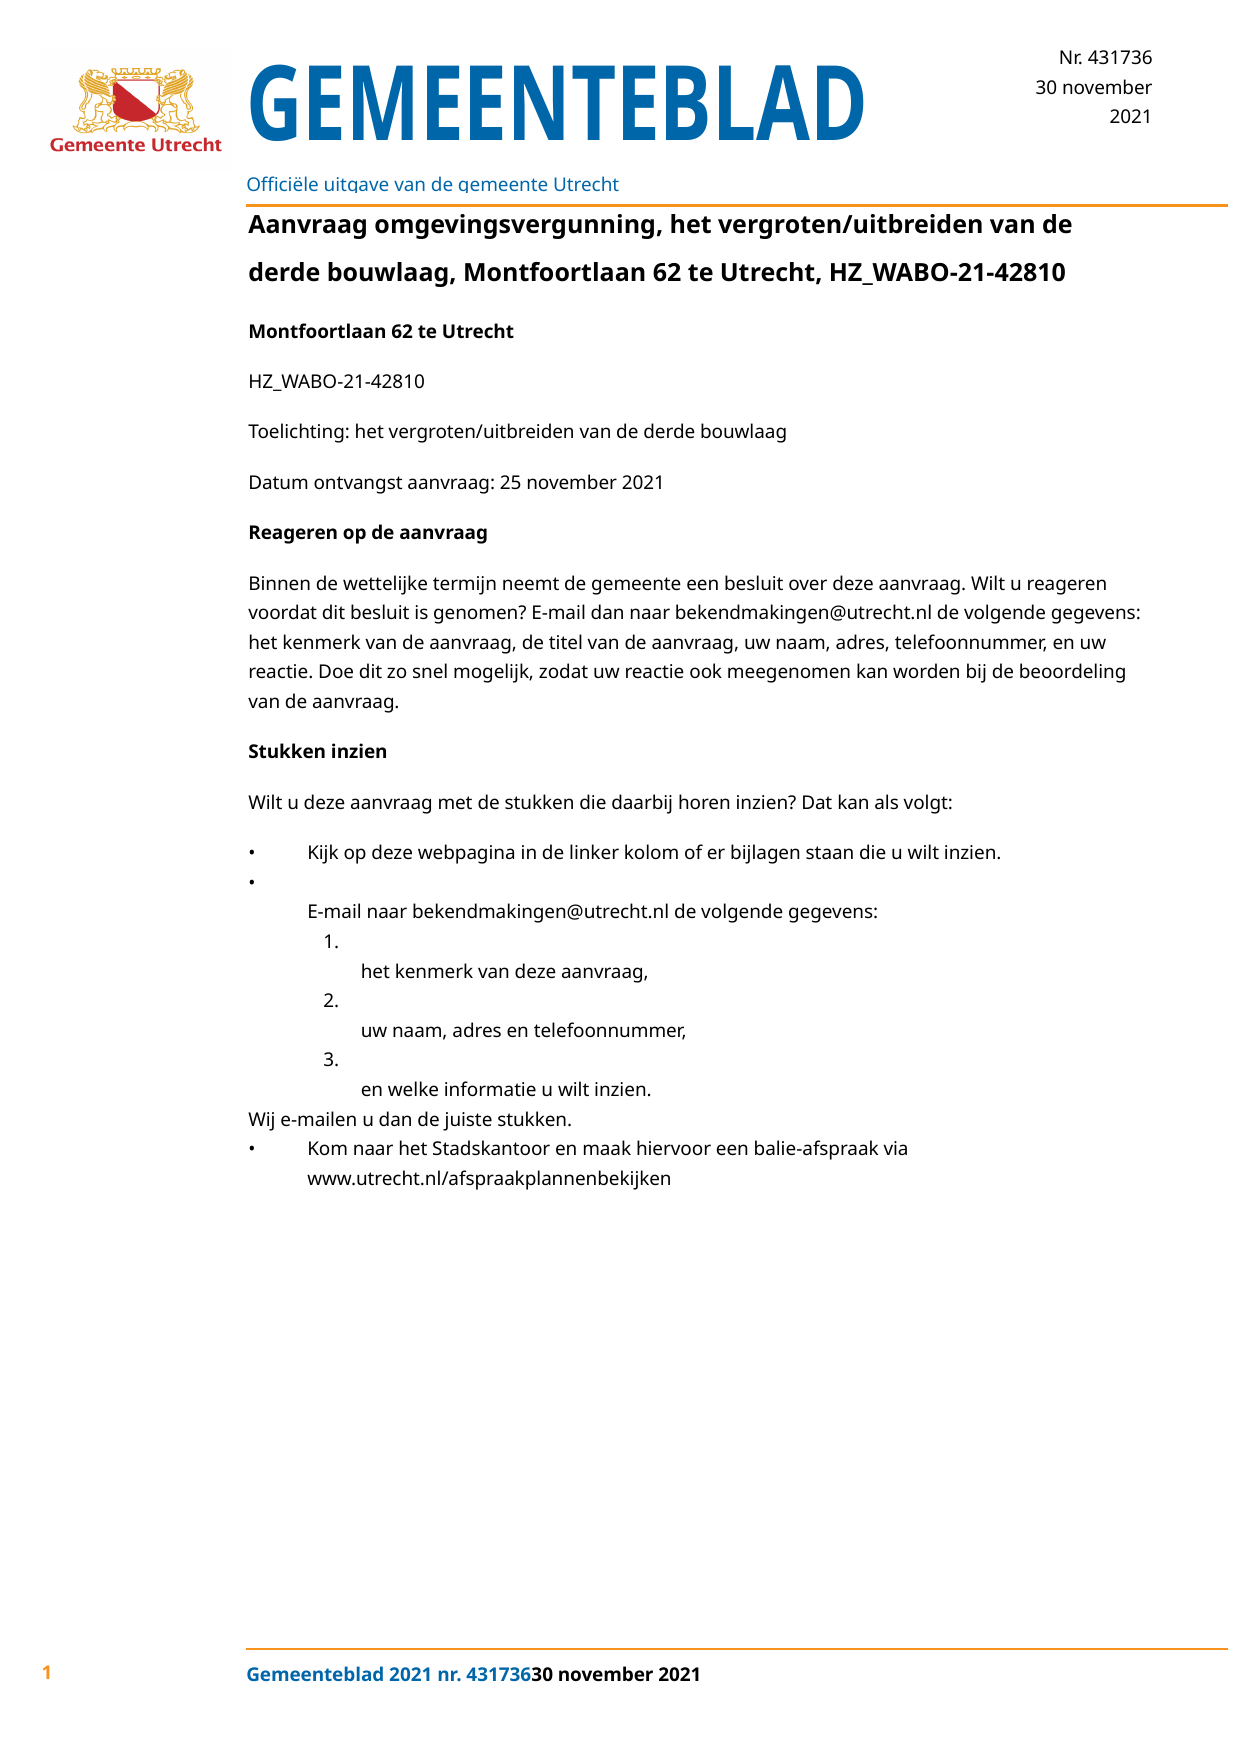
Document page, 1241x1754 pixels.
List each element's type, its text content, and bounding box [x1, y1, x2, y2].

text Datum ontvangst aanvraag: 25 november 2021 [248, 469, 1152, 495]
list Kom naar het Stadskantoor en maak hiervoor een balie-afspraak via www.utrecht.nl/afspraakplannenbekijken [248, 1135, 1152, 1191]
list Kijk op deze webpagina in de linker kolom of er bijlagen staan die u wilt inzien. [248, 839, 1152, 865]
text Aanvraag omgevingsvergunning, het vergroten/uitbreiden van de derde bouwlaag, Montfoortlaan 62 te Utrecht, HZ_WABO-21-42810 [248, 207, 1152, 288]
text Toelichting: het vergroten/uitbreiden van de derde bouwlaag [248, 419, 1152, 444]
text Montfoortlaan 62 te Utrecht [248, 318, 1152, 344]
list E-mail naar bekendmakingen@utrecht.nl de volgende gegevens: [248, 899, 1152, 924]
text Reageren op de aanvraag [248, 519, 1152, 545]
text Wij e-mailen u dan de juiste stukken. [248, 1106, 1152, 1132]
text Stukken inzien [248, 739, 1152, 764]
text HZ_WABO-21-42810 [248, 368, 1152, 394]
list het kenmerk van deze aanvraag, [323, 958, 1152, 984]
text Binnen de wettelijke termijn neemt de gemeente een besluit over deze aanvraag. Wilt u reageren voordat dit besluit is genomen? E-mail dan naar bekendmakingen@utrecht.nl de volgende gegevens: het kenmerk van de aanvraag, de titel van de aanvraag, uw naam, adres, telefoonnummer, en uw reactie. Doe dit zo snel mogelijk, zodat uw reactie ook meegenomen kan worden bij de beoordeling van de aanvraag. [248, 570, 1152, 714]
text Wilt u deze aanvraag met de stukken die daarbij horen inzien? Dat kan als volgt: [248, 789, 1152, 815]
picture [41, 47, 231, 172]
list en welke informatie u wilt inzien. [323, 1076, 1152, 1102]
list uw naam, adres en telefoonnummer, [323, 1017, 1152, 1043]
